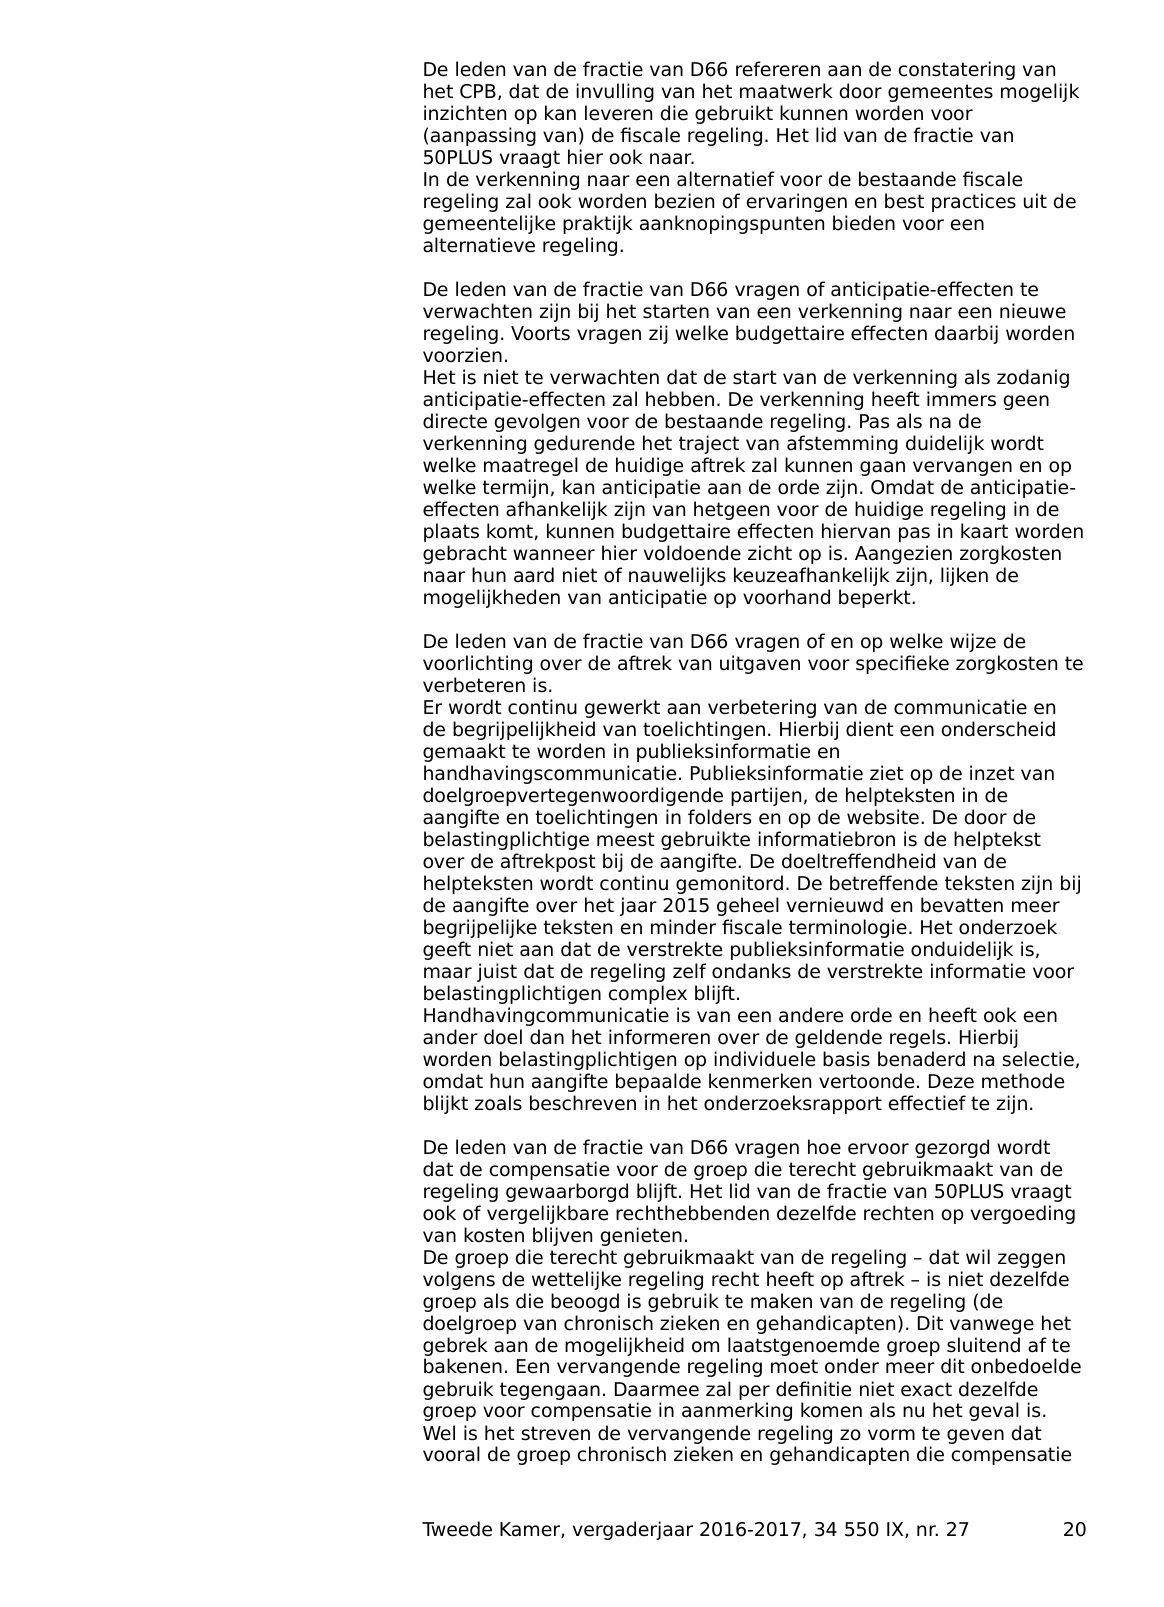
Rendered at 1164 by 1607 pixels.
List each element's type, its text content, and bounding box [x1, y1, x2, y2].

text De leden van de fractie van D66 vragen of anticipatie-effecten te verwachten zijn bij het starten van een verkenning naar een nieuwe regeling. Voorts vragen zij welke budgettaire effecten daarbij worden voorzien. [422, 279, 1087, 367]
text De leden van de fractie van D66 vragen hoe ervoor gezorgd wordt dat de compensatie voor de groep die terecht gebruikmaakt van de regeling gewaarborgd blijft. Het lid van de fractie van 50PLUS vraagt ook of vergelijkbare rechthebbenden dezelfde rechten op vergoeding van kosten blijven genieten. [422, 1137, 1087, 1247]
text De leden van de fractie van D66 vragen of en op welke wijze de voorlichting over de aftrek van uitgaven voor specifieke zorgkosten te verbeteren is. [422, 631, 1087, 697]
text Handhavingcommunicatie is van een andere orde en heeft ook een ander doel dan het informeren over de geldende regels. Hierbij worden belastingplichtigen op individuele basis benaderd na selectie, omdat hun aangifte bepaalde kenmerken vertoonde. Deze methode blijkt zoals beschreven in het onderzoeksrapport effectief te zijn. [422, 1004, 1087, 1114]
text De groep die terecht gebruikmaakt van de regeling – dat wil zeggen volgens de wettelijke regeling recht heeft op aftrek – is niet dezelfde groep als die beoogd is gebruik te maken van de regeling (de doelgroep van chronisch zieken en gehandicapten). Dit vanwege het gebrek aan de mogelijkheid om laatstgenoemde groep sluitend af te bakenen. Een vervangende regeling moet onder meer dit onbedoelde gebruik tegengaan. Daarmee zal per definitie niet exact dezelfde groep voor compensatie in aanmerking komen als nu het geval is. Wel is het streven de vervangende regeling zo vorm te geven dat vooral de groep chronisch zieken en gehandicapten die compensatie [422, 1247, 1087, 1466]
text De leden van de fractie van D66 refereren aan de constatering van het CPB, dat de invulling van het maatwerk door gemeentes mogelijk inzichten op kan leveren die gebruikt kunnen worden voor (aanpassing van) de fiscale regeling. Het lid van de fractie van 50PLUS vraagt hier ook naar. [422, 59, 1087, 169]
text Het is niet te verwachten dat de start van de verkenning als zodanig anticipatie-effecten zal hebben. De verkenning heeft immers geen directe gevolgen voor de bestaande regeling. Pas als na de verkenning gedurende het traject van afstemming duidelijk wordt welke maatregel de huidige aftrek zal kunnen gaan vervangen en op welke termijn, kan anticipatie aan de orde zijn. Omdat de anticipatie-effecten afhankelijk zijn van hetgeen voor de huidige regeling in de plaats komt, kunnen budgettaire effecten hiervan pas in kaart worden gebracht wanneer hier voldoende zicht op is. Aangezien zorgkosten naar hun aard niet of nauwelijks keuzeafhankelijk zijn, lijken de mogelijkheden van anticipatie op voorhand beperkt. [422, 367, 1087, 609]
text Er wordt continu gewerkt aan verbetering van de communicatie en de begrijpelijkheid van toelichtingen. Hierbij dient een onderscheid gemaakt te worden in publieksinformatie en handhavingscommunicatie. Publieksinformatie ziet op de inzet van doelgroepvertegenwoordigende partijen, de helpteksten in de aangifte en toelichtingen in folders en op de website. De door de belastingplichtige meest gebruikte informatiebron is de helptekst over de aftrekpost bij de aangifte. De doeltreffendheid van de helpteksten wordt continu gemonitord. De betreffende teksten zijn bij de aangifte over het jaar 2015 geheel vernieuwd en bevatten meer begrijpelijke teksten en minder fiscale terminologie. Het onderzoek geeft niet aan dat de verstrekte publieksinformatie onduidelijk is, maar juist dat de regeling zelf ondanks de verstrekte informatie voor belastingplichtigen complex blijft. [422, 697, 1087, 1004]
text In de verkenning naar een alternatief voor de bestaande fiscale regeling zal ook worden bezien of ervaringen en best practices uit de gemeentelijke praktijk aanknopingspunten bieden voor een alternatieve regeling. [422, 169, 1087, 257]
